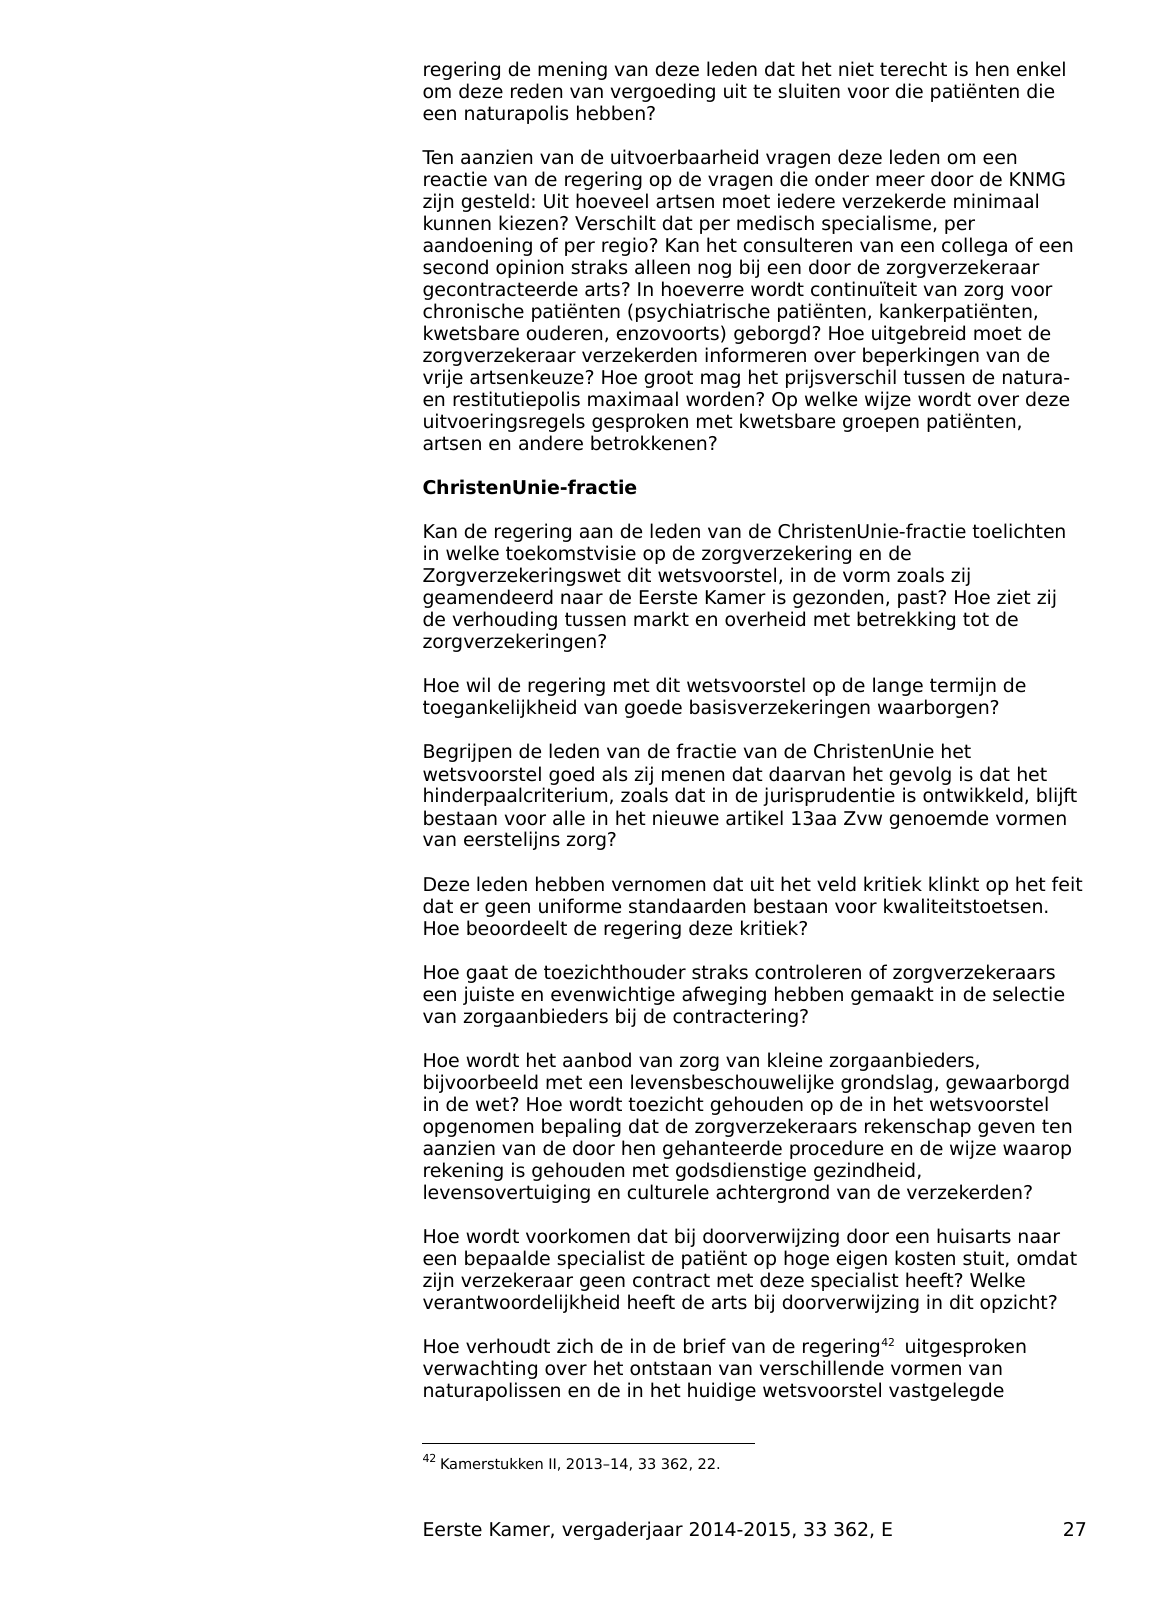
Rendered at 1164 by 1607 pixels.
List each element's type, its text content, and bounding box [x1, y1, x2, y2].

subtitle ChristenUnie-fractie [422, 477, 1087, 499]
text Hoe wordt het aanbod van zorg van kleine zorgaanbieders, bijvoorbeeld met een levensbeschouwelijke grondslag, gewaarborgd in de wet? Hoe wordt toezicht gehouden op de in het wetsvoorstel opgenomen bepaling dat de zorgverzekeraars rekenschap geven ten aanzien van de door hen gehanteerde procedure en de wijze waarop rekening is gehouden met godsdienstige gezindheid, levensovertuiging en culturele achtergrond van de verzekerden? [422, 1050, 1087, 1204]
text Hoe wil de regering met dit wetsvoorstel op de lange termijn de toegankelijkheid van goede basisverzekeringen waarborgen? [422, 675, 1087, 719]
text Hoe verhoudt zich de in de brief van de regering uitgesproken verwachting over het ontstaan van verschillende vormen van naturapolissen en de in het huidige wetsvoorstel vastgelegde [422, 1336, 1087, 1402]
text Kan de regering aan de leden van de ChristenUnie-fractie toelichten in welke toekomstvisie op de zorgverzekering en de Zorgverzekeringswet dit wetsvoorstel, in de vorm zoals zij geamendeerd naar de Eerste Kamer is gezonden, past? Hoe ziet zij de verhouding tussen markt en overheid met betrekking tot de zorgverzekeringen? [422, 521, 1087, 653]
text regering de mening van deze leden dat het niet terecht is hen enkel om deze reden van vergoeding uit te sluiten voor die patiënten die een naturapolis hebben? [422, 59, 1087, 125]
text Ten aanzien van de uitvoerbaarheid vragen deze leden om een reactie van de regering op de vragen die onder meer door de KNMG zijn gesteld: Uit hoeveel artsen moet iedere verzekerde minimaal kunnen kiezen? Verschilt dat per medisch specialisme, per aandoening of per regio? Kan het consulteren van een collega of een second opinion straks alleen nog bij een door de zorgverzekeraar gecontracteerde arts? In hoeverre wordt continuïteit van zorg voor chronische patiënten (psychiatrische patiënten, kankerpatiënten, kwetsbare ouderen, enzovoorts) geborgd? Hoe uitgebreid moet de zorgverzekeraar verzekerden informeren over beperkingen van de vrije artsenkeuze? Hoe groot mag het prijsverschil tussen de natura- en restitutiepolis maximaal worden? Op welke wijze wordt over deze uitvoeringsregels gesproken met kwetsbare groepen patiënten, artsen en andere betrokkenen? [422, 147, 1087, 455]
text Kamerstukken II, 2013–14, 33 362, 22. [422, 1452, 1087, 1474]
text Hoe gaat de toezichthouder straks controleren of zorgverzekeraars een juiste en evenwichtige afweging hebben gemaakt in de selectie van zorgaanbieders bij de contractering? [422, 962, 1087, 1028]
text Deze leden hebben vernomen dat uit het veld kritiek klinkt op het feit dat er geen uniforme standaarden bestaan voor kwaliteitstoetsen. Hoe beoordeelt de regering deze kritiek? [422, 873, 1087, 939]
text Begrijpen de leden van de fractie van de ChristenUnie het wetsvoorstel goed als zij menen dat daarvan het gevolg is dat het hinderpaalcriterium, zoals dat in de jurisprudentie is ontwikkeld, blijft bestaan voor alle in het nieuwe artikel 13aa Zvw genoemde vormen van eerstelijns zorg? [422, 741, 1087, 851]
text Hoe wordt voorkomen dat bij doorverwijzing door een huisarts naar een bepaalde specialist de patiënt op hoge eigen kosten stuit, omdat zijn verzekeraar geen contract met deze specialist heeft? Welke verantwoordelijkheid heeft de arts bij doorverwijzing in dit opzicht? [422, 1226, 1087, 1314]
